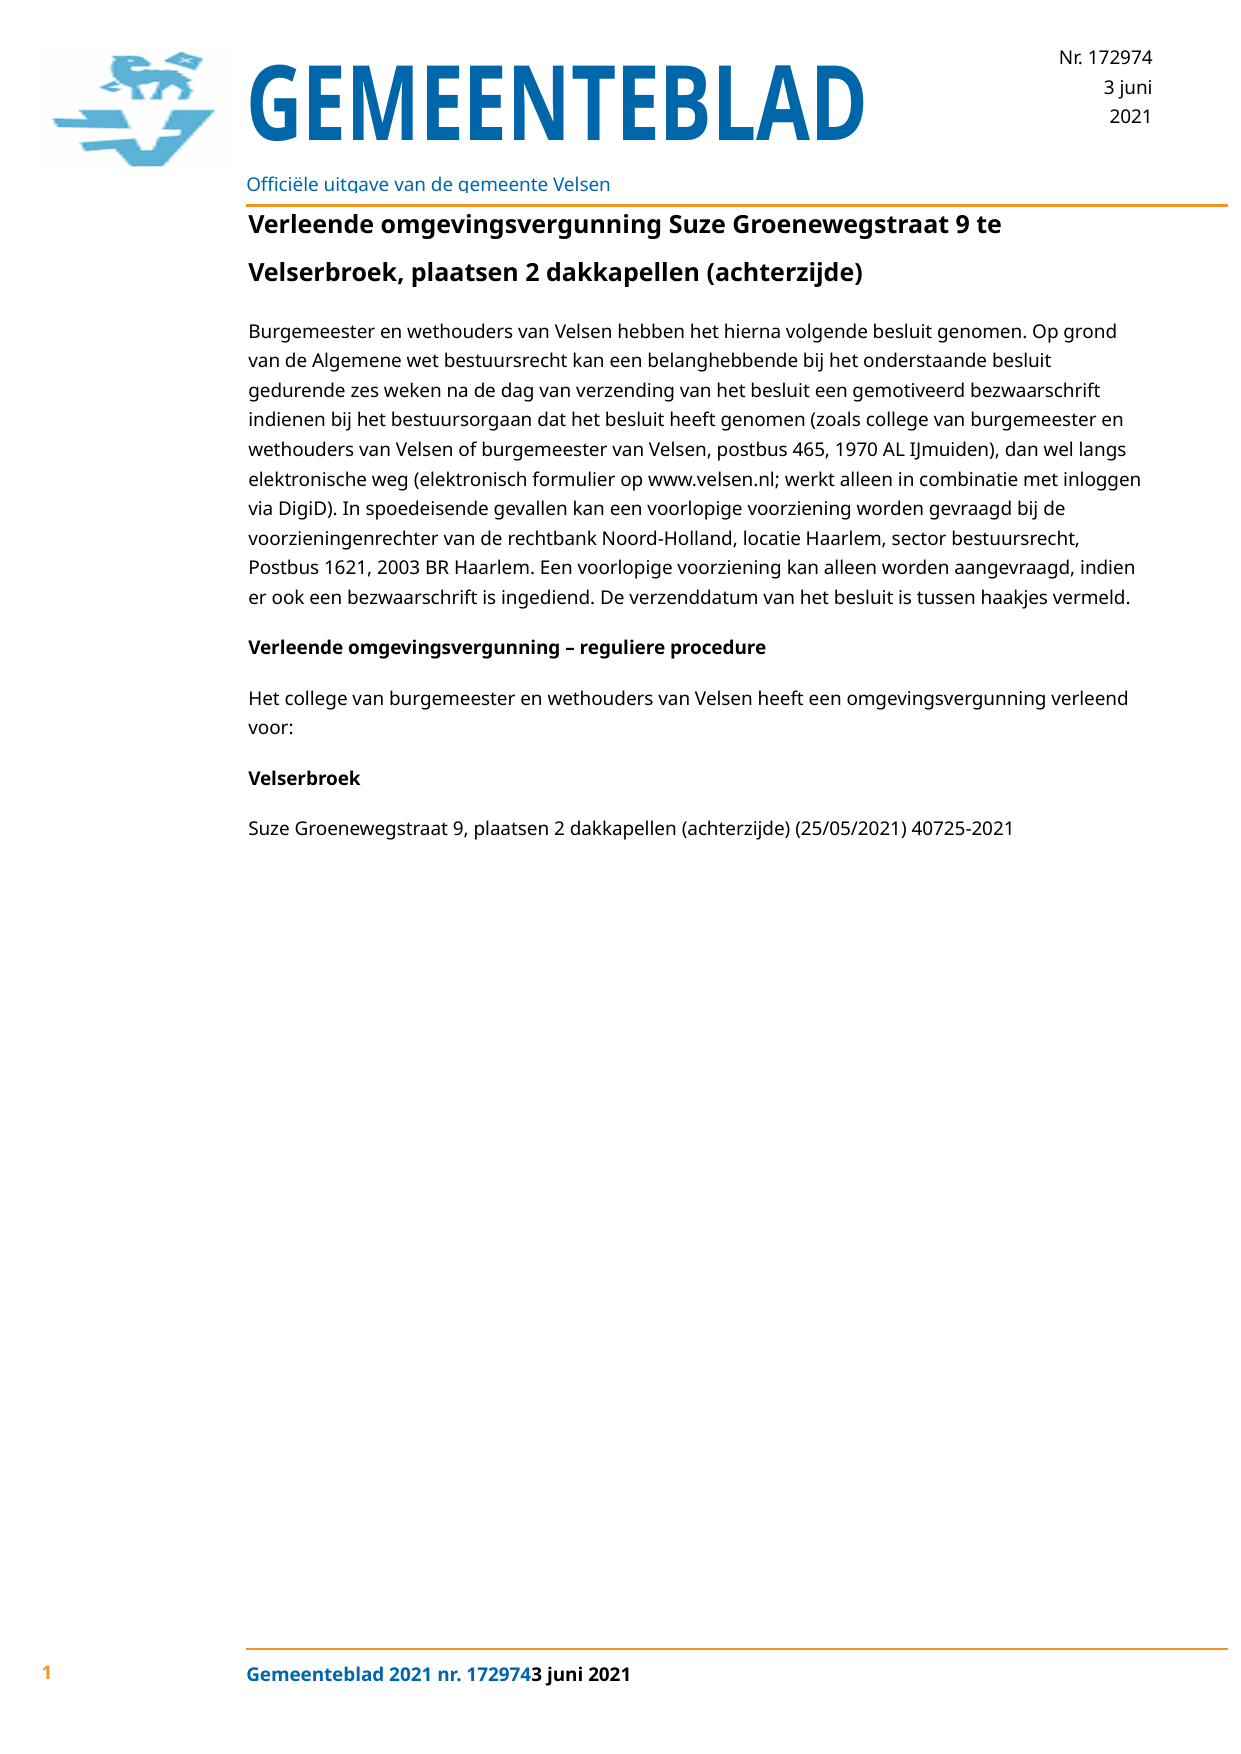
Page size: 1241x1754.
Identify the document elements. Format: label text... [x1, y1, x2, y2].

text Verleende omgevingsvergunning – reguliere procedure [248, 634, 1152, 660]
text Het college van burgemeester en wethouders van Velsen heeft een omgevingsvergunning verleend voor: [248, 685, 1152, 740]
text Verleende omgevingsvergunning Suze Groenewegstraat 9 te Velserbroek, plaatsen 2 dakkapellen (achterzijde) [248, 207, 1152, 288]
picture [41, 47, 231, 172]
text Suze Groenewegstraat 9, plaatsen 2 dakkapellen (achterzijde) (25/05/2021) 40725-2021 [248, 815, 1152, 841]
text Velserbroek [248, 765, 1152, 791]
text Burgemeester en wethouders van Velsen hebben het hierna volgende besluit genomen. Op grond van de Algemene wet bestuursrecht kan een belanghebbende bij het onderstaande besluit gedurende zes weken na de dag van verzending van het besluit een gemotiveerd bezwaarschrift indienen bij het bestuursorgaan dat het besluit heeft genomen (zoals college van burgemeester en wethouders van Velsen of burgemeester van Velsen, postbus 465, 1970 AL IJmuiden), dan wel langs elektronische weg (elektronisch formulier op www.velsen.nl; werkt alleen in combinatie met inloggen via DigiD). In spoedeisende gevallen kan een voorlopige voorziening worden gevraagd bij de voorzieningenrechter van de rechtbank Noord-Holland, locatie Haarlem, sector bestuursrecht, Postbus 1621, 2003 BR Haarlem. Een voorlopige voorziening kan alleen worden aangevraagd, indien er ook een bezwaarschrift is ingediend. De verzenddatum van het besluit is tussen haakjes vermeld. [248, 318, 1152, 610]
